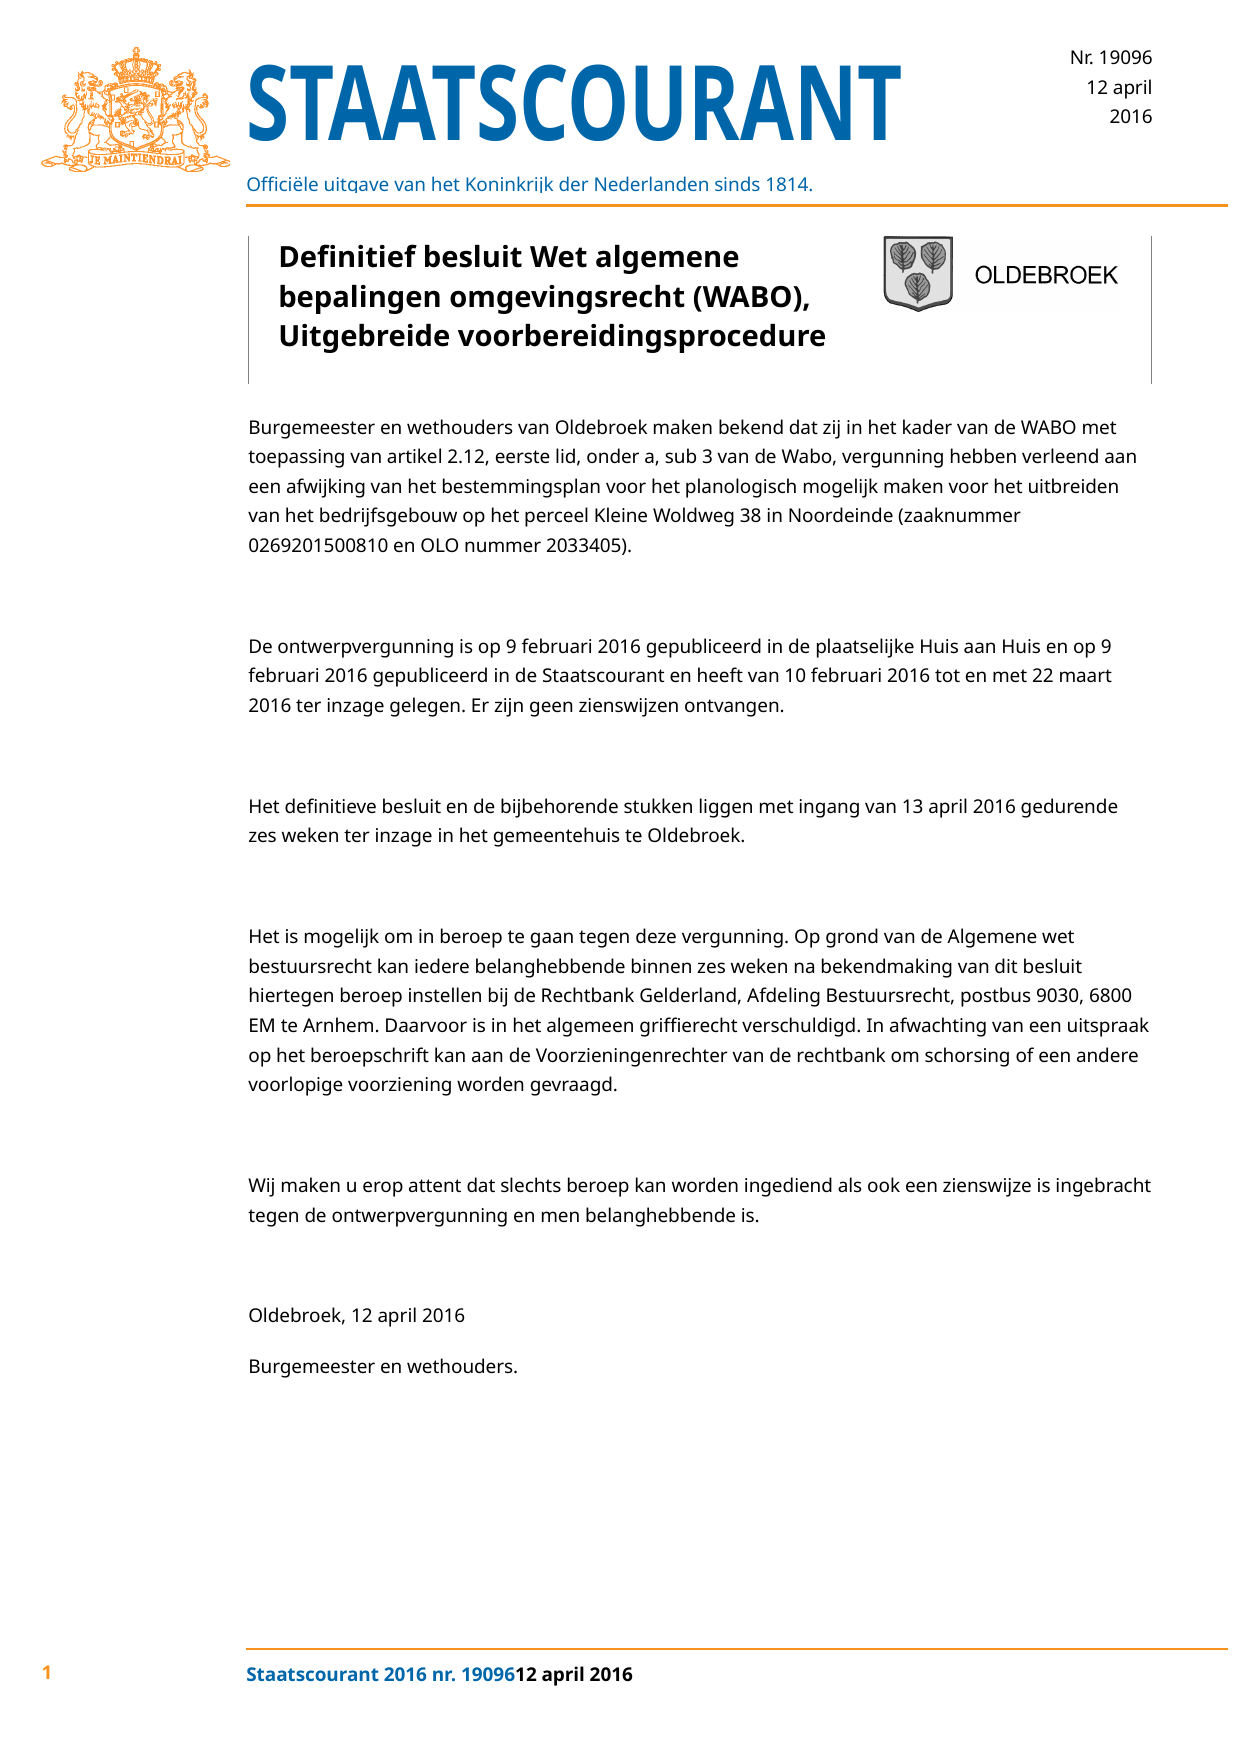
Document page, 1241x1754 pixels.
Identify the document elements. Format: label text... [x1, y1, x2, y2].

text Het is mogelijk om in beroep te gaan tegen deze vergunning. Op grond van de Algemene wet bestuursrecht kan iedere belanghebbende binnen zes weken na bekendmaking van dit besluit hiertegen beroep instellen bij de Rechtbank Gelderland, Afdeling Bestuursrecht, postbus 9030, 6800 EM te Arnhem. Daarvoor is in het algemeen griffierecht verschuldigd. In afwachting van een uitspraak op het beroepschrift kan aan de Voorzieningenrechter van de rechtbank om schorsing of een andere voorlopige voorziening worden gevraagd. [248, 923, 1152, 1097]
picture [882, 236, 1119, 314]
text Burgemeester en wethouders van Oldebroek maken bekend dat zij in het kader van de WABO met toepassing van artikel 2.12, eerste lid, onder a, sub 3 van de Wabo, vergunning hebben verleend aan een afwijking van het bestemmingsplan voor het planologisch mogelijk maken voor het uitbreiden van het bedrijfsgebouw op het perceel Kleine Woldweg 38 in Noordeinde (zaaknummer 0269201500810 en OLO nummer 2033405). [248, 414, 1152, 558]
text Wij maken u erop attent dat slechts beroep kan worden ingediend als ook een zienswijze is ingebracht tegen de ontwerpvergunning en men belanghebbende is. [248, 1172, 1152, 1228]
text De ontwerpvergunning is op 9 februari 2016 gepubliceerd in de plaatselijke Huis aan Huis en op 9 februari 2016 gepubliceerd in de Staatscourant en heeft van 10 februari 2016 tot en met 22 maart 2016 ter inzage gelegen. Er zijn geen zienswijzen ontvangen. [248, 633, 1152, 718]
picture [41, 47, 231, 172]
table_header Definitief besluit Wet algemene bepalingen omgevingsrecht (WABO), Uitgebreide voorbereidingsprocedure [249, 236, 850, 384]
text Oldebroek, 12 april 2016 [248, 1303, 1152, 1328]
text Het definitieve besluit en de bijbehorende stukken liggen met ingang van 13 april 2016 gedurende zes weken ter inzage in het gemeentehuis te Oldebroek. [248, 793, 1152, 848]
text Burgemeester en wethouders. [248, 1353, 1152, 1379]
table_header [850, 236, 1151, 384]
